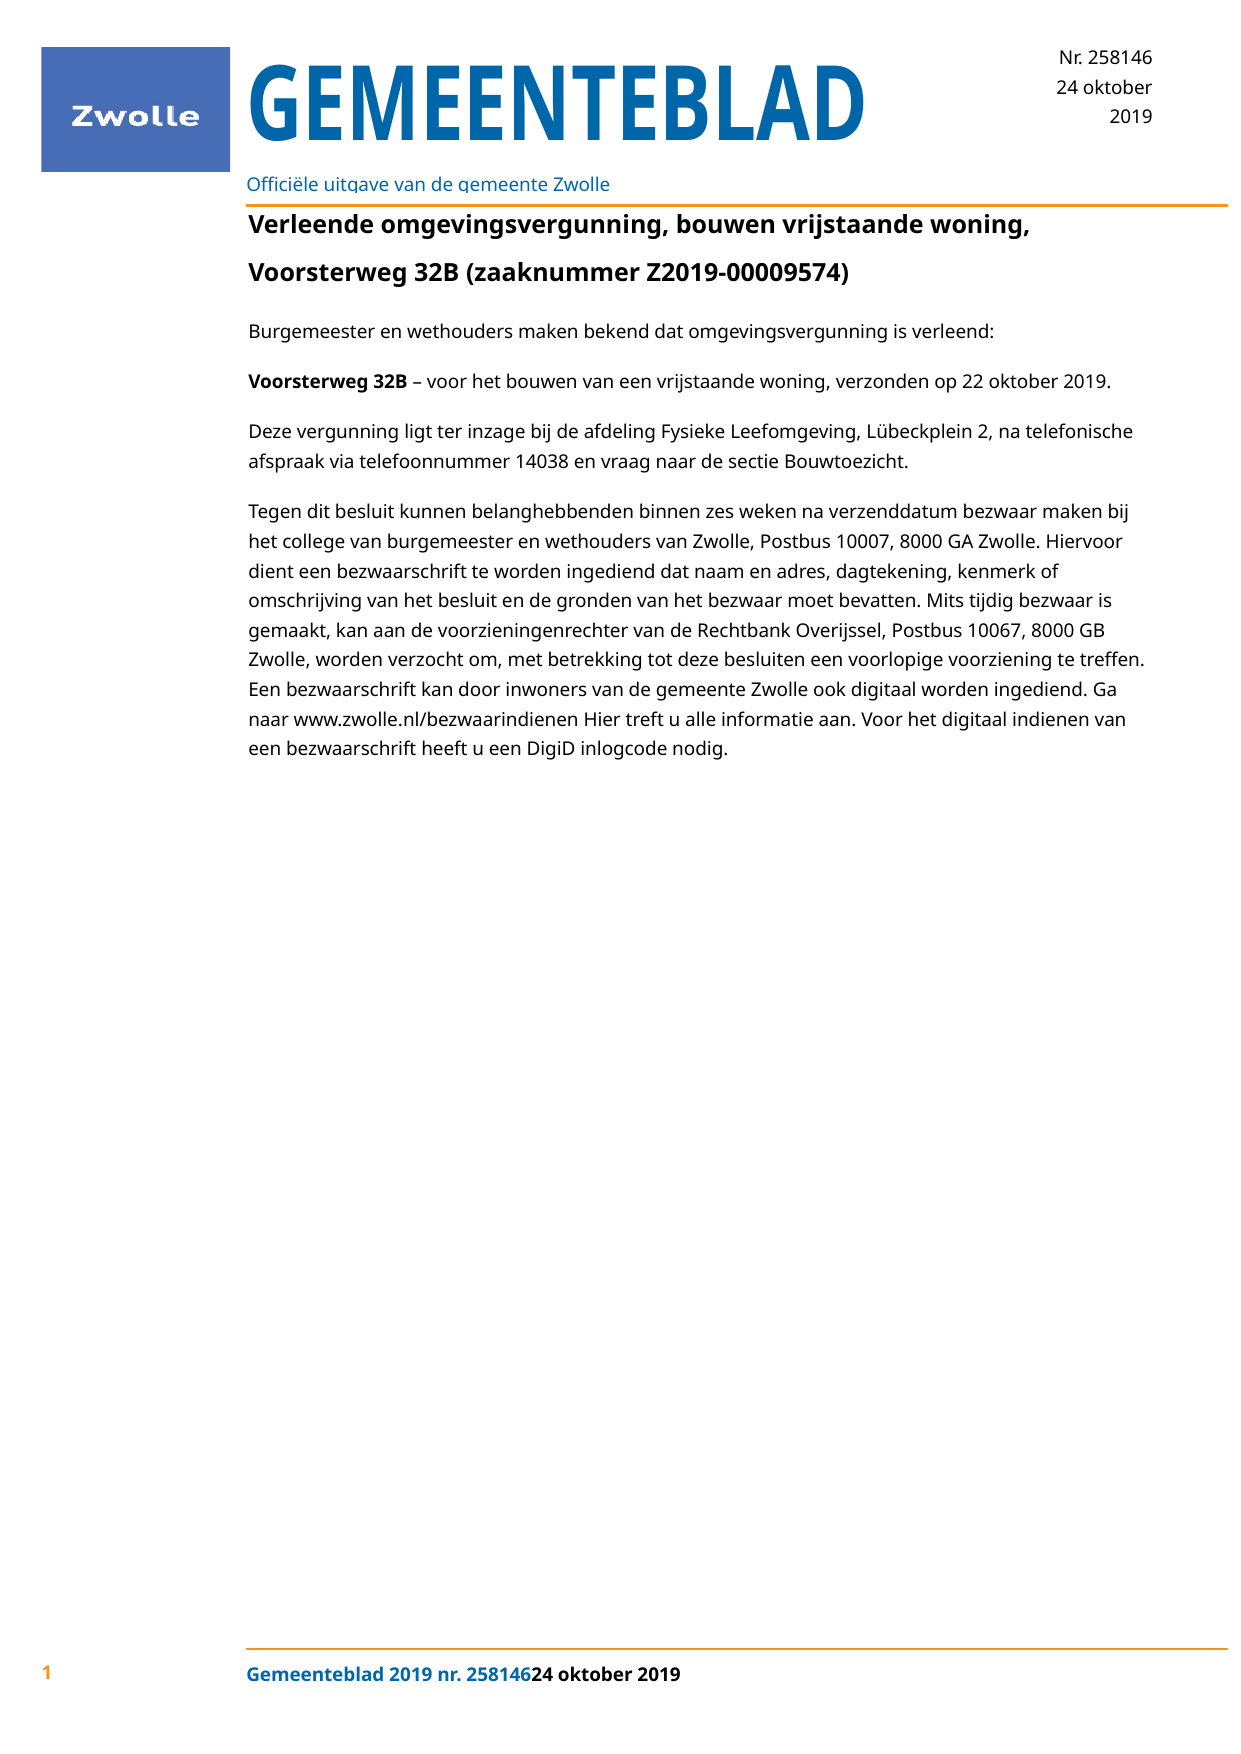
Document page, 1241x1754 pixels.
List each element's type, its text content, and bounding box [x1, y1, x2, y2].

text Deze vergunning ligt ter inzage bij de afdeling Fysieke Leefomgeving, Lübeckplein 2, na telefonische afspraak via telefoonnummer 14038 en vraag naar de sectie Bouwtoezicht. [248, 419, 1152, 474]
text Tegen dit besluit kunnen belanghebbenden binnen zes weken na verzenddatum bezwaar maken bij het college van burgemeester en wethouders van Zwolle, Postbus 10007, 8000 GA Zwolle. Hiervoor dient een bezwaarschrift te worden ingediend dat naam en adres, dagtekening, kenmerk of omschrijving van het besluit en de gronden van het bezwaar moet bevatten. Mits tijdig bezwaar is gemaakt, kan aan de voorzieningenrechter van de Rechtbank Overijssel, Postbus 10067, 8000 GB Zwolle, worden verzocht om, met betrekking tot deze besluiten een voorlopige voorziening te treffen. Een bezwaarschrift kan door inwoners van de gemeente Zwolle ook digitaal worden ingediend. Ga naar www.zwolle.nl/bezwaarindienen Hier treft u alle informatie aan. Voor het digitaal indienen van een bezwaarschrift heeft u een DigiD inlogcode nodig. [248, 499, 1152, 761]
text Voorsterweg 32B – voor het bouwen van een vrijstaande woning, verzonden op 22 oktober 2019. [248, 368, 1152, 394]
text Burgemeester en wethouders maken bekend dat omgevingsvergunning is verleend: [248, 318, 1152, 344]
picture [41, 47, 231, 172]
text Verleende omgevingsvergunning, bouwen vrijstaande woning, Voorsterweg 32B (zaaknummer Z2019-00009574) [248, 207, 1152, 288]
